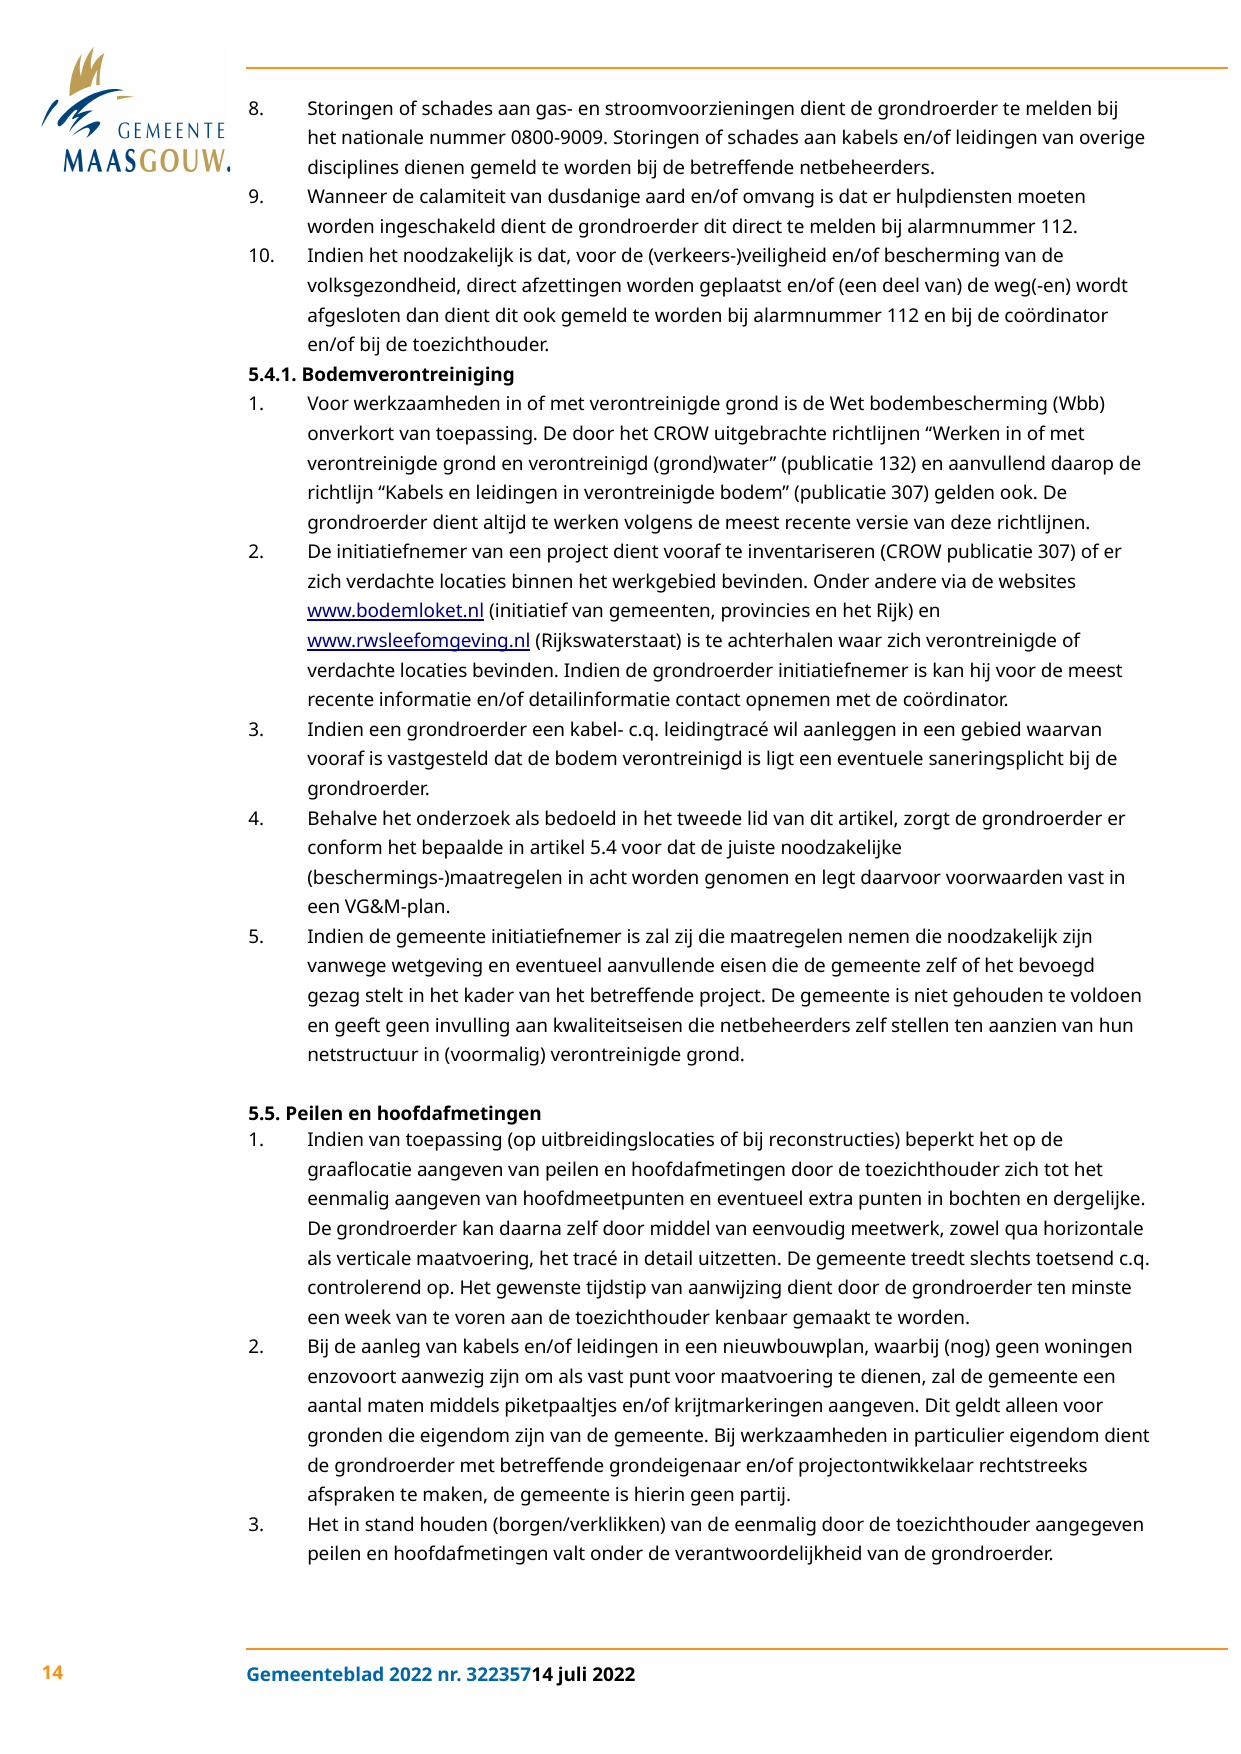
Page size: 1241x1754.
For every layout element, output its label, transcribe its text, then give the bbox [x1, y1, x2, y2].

list Indien de gemeente initiatiefnemer is zal zij die maatregelen nemen die noodzakelijk zijn vanwege wetgeving en eventueel aanvullende eisen die de gemeente zelf of het bevoegd gezag stelt in het kader van het betreffende project. De gemeente is niet gehouden te voldoen en geeft geen invulling aan kwaliteitseisen die netbeheerders zelf stellen ten aanzien van hun netstructuur in (voormalig) verontreinigde grond. [248, 923, 1152, 1067]
list De initiatiefnemer van een project dient vooraf te inventariseren (CROW publicatie 307) of er zich verdachte locaties binnen het werkgebied bevinden. Onder andere via de websites www.bodemloket.nl (initiatief van gemeenten, provincies en het Rijk) en www.rwsleefomgeving.nl (Rijkswaterstaat) is te achterhalen waar zich verontreinigde of verdachte locaties bevinden. Indien de grondroerder initiatiefnemer is kan hij voor de meest recente informatie en/of detailinformatie contact opnemen met de coördinator. [248, 538, 1152, 712]
text 5.5. Peilen en hoofdafmetingen [248, 1101, 1152, 1126]
list Het in stand houden (borgen/verklikken) van de eenmalig door de toezichthouder aangegeven peilen en hoofdafmetingen valt onder de verantwoordelijkheid van de grondroerder. [248, 1511, 1152, 1566]
list Bij de aanleg van kabels en/of leidingen in een nieuwbouwplan, waarbij (nog) geen woningen enzovoort aanwezig zijn om als vast punt voor maatvoering te dienen, zal de gemeente een aantal maten middels piketpaaltjes en/of krijtmarkeringen aangeven. Dit geldt alleen voor gronden die eigendom zijn van de gemeente. Bij werkzaamheden in particulier eigendom dient de grondroerder met betreffende grondeigenaar en/of projectontwikkelaar rechtstreeks afspraken te maken, de gemeente is hierin geen partij. [248, 1333, 1152, 1507]
list Voor werkzaamheden in of met verontreinigde grond is de Wet bodembescherming (Wbb) onverkort van toepassing. De door het CROW uitgebrachte richtlijnen “Werken in of met verontreinigde grond en verontreinigd (grond)water” (publicatie 132) en aanvullend daarop de richtlijn “Kabels en leidingen in verontreinigde bodem” (publicatie 307) gelden ook. De grondroerder dient altijd te werken volgens de meest recente versie van deze richtlijnen. [248, 391, 1152, 535]
list Indien van toepassing (op uitbreidingslocaties of bij reconstructies) beperkt het op de graaflocatie aangeven van peilen en hoofdafmetingen door de toezichthouder zich tot het eenmalig aangeven van hoofdmeetpunten en eventueel extra punten in bochten en dergelijke. De grondroerder kan daarna zelf door middel van eenvoudig meetwerk, zowel qua horizontale als verticale maatvoering, het tracé in detail uitzetten. De gemeente treedt slechts toetsend c.q. controlerend op. Het gewenste tijdstip van aanwijzing dient door de grondroerder ten minste een week van te voren aan de toezichthouder kenbaar gemaakt te worden. [248, 1126, 1152, 1329]
list Wanneer de calamiteit van dusdanige aard en/of omvang is dat er hulpdiensten moeten worden ingeschakeld dient de grondroerder dit direct te melden bij alarmnummer 112. [248, 183, 1152, 239]
picture [41, 47, 231, 172]
list Behalve het onderzoek als bedoeld in het tweede lid van dit artikel, zorgt de grondroerder er conform het bepaalde in artikel 5.4 voor dat de juiste noodzakelijke (beschermings-)maatregelen in acht worden genomen en legt daarvoor voorwaarden vast in een VG&M-plan. [248, 805, 1152, 919]
list Indien een grondroerder een kabel- c.q. leidingtracé wil aanleggen in een gebied waarvan vooraf is vastgesteld dat de bodem verontreinigd is ligt een eventuele saneringsplicht bij de grondroerder. [248, 716, 1152, 801]
list Storingen of schades aan gas- en stroomvoorzieningen dient de grondroerder te melden bij het nationale nummer 0800-9009. Storingen of schades aan kabels en/of leidingen van overige disciplines dienen gemeld te worden bij de betreffende netbeheerders. [248, 95, 1152, 180]
list Indien het noodzakelijk is dat, voor de (verkeers-)veiligheid en/of bescherming van de volksgezondheid, direct afzettingen worden geplaatst en/of (een deel van) de weg(-en) wordt afgesloten dan dient dit ook gemeld te worden bij alarmnummer 112 en bij de coördinator en/of bij de toezichthouder. [248, 243, 1152, 357]
text 5.4.1. Bodemverontreiniging [248, 361, 1152, 387]
